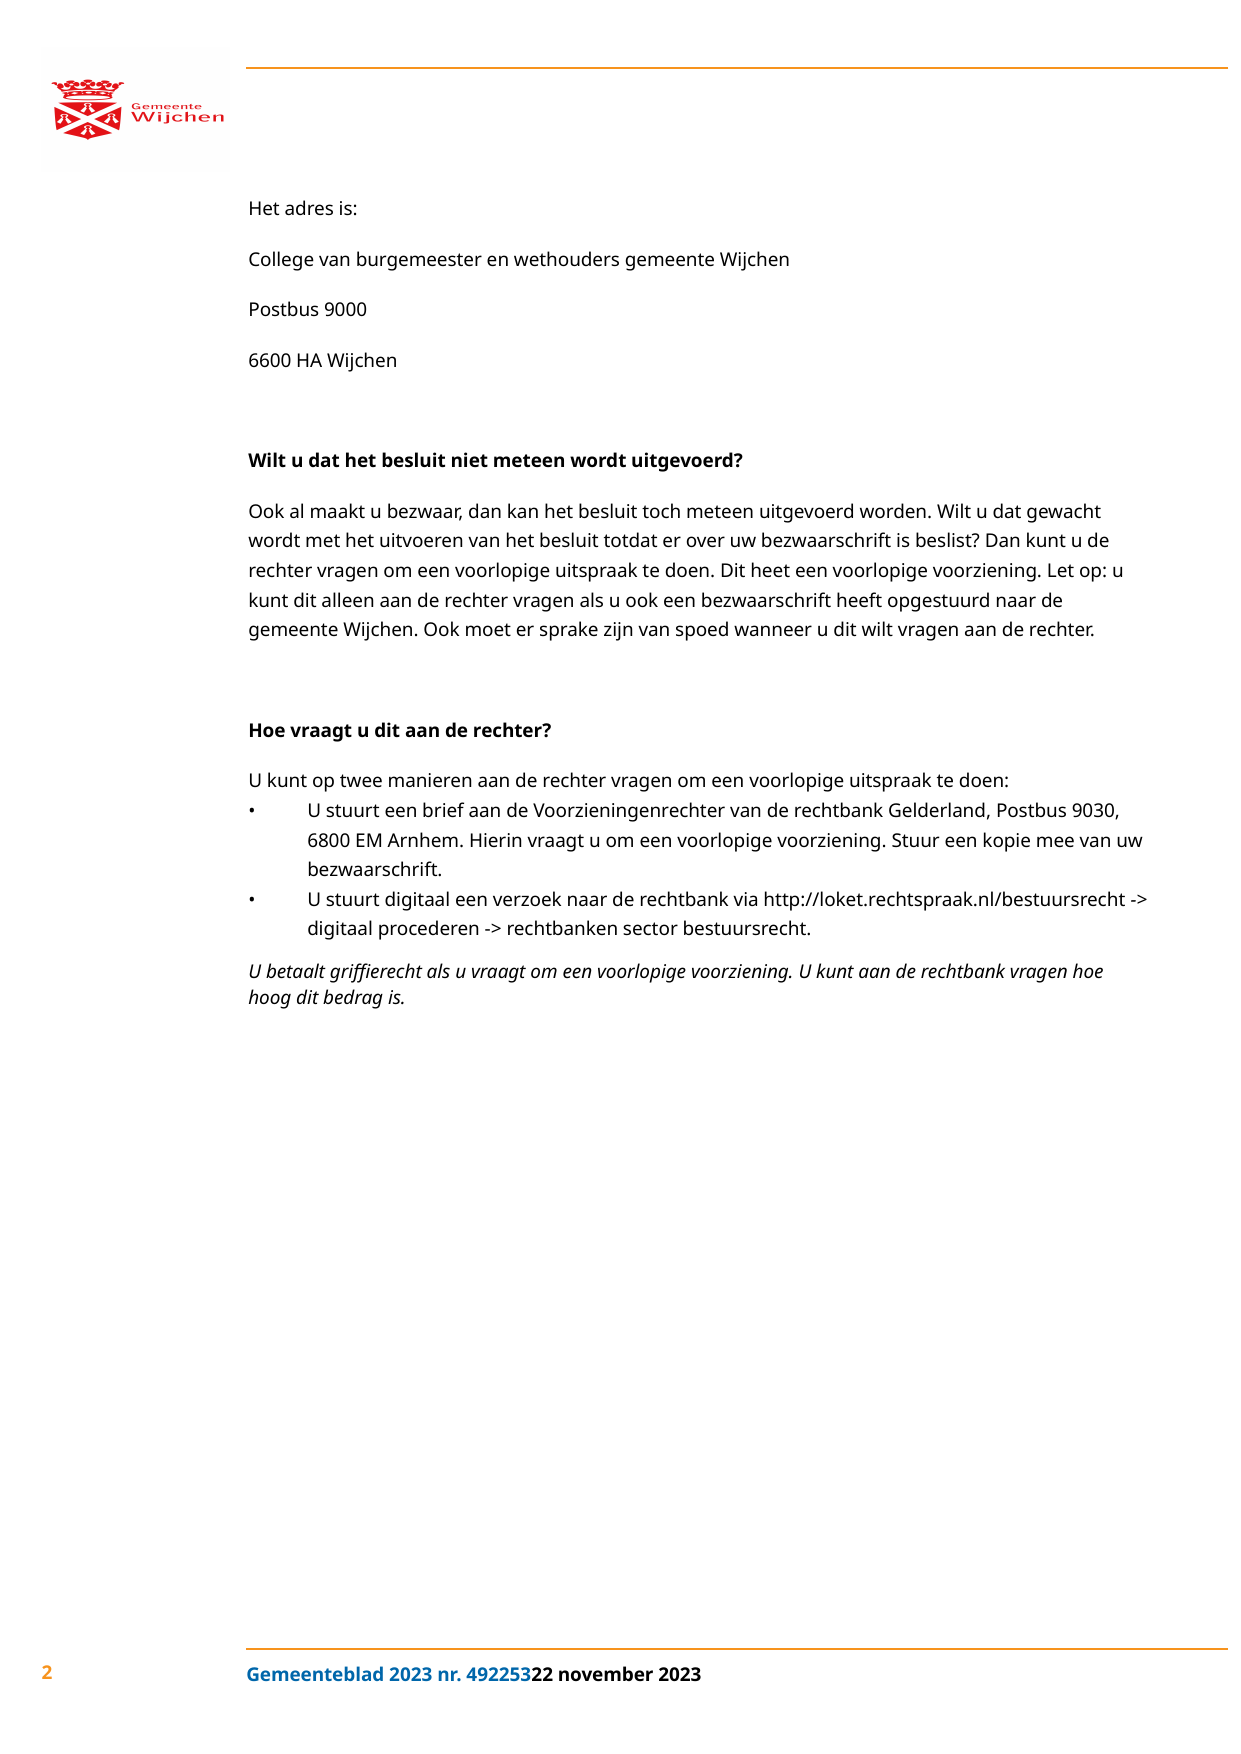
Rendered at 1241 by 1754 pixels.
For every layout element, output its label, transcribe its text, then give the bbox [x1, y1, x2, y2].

list U stuurt digitaal een verzoek naar de rechtbank via http://loket.rechtspraak.nl/bestuursrecht -> digitaal procederen -> rechtbanken sector bestuursrecht. [248, 886, 1152, 941]
text U betaalt griffierecht als u vraagt om een voorlopige voorziening. U kunt aan de rechtbank vragen hoe hoog dit bedrag is. [248, 959, 1152, 1010]
text Het adres is: [248, 196, 1152, 221]
text College van burgemeester en wethouders gemeente Wijchen [248, 246, 1152, 272]
text Ook al maakt u bezwaar, dan kan het besluit toch meteen uitgevoerd worden. Wilt u dat gewacht wordt met het uitvoeren van het besluit totdat er over uw bezwaarschrift is beslist? Dan kunt u de rechter vragen om een voorlopige uitspraak te doen. Dit heet een voorlopige voorziening. Let op: u kunt dit alleen aan de rechter vragen als u ook een bezwaarschrift heeft opgestuurd naar de gemeente Wijchen. Ook moet er sprake zijn van spoed wanneer u dit wilt vragen aan de rechter. [248, 498, 1152, 642]
picture [41, 47, 231, 172]
text Postbus 9000 [248, 296, 1152, 322]
text 6600 HA Wijchen [248, 347, 1152, 373]
text U kunt op twee manieren aan de rechter vragen om een voorlopige uitspraak te doen: [248, 768, 1152, 793]
list U stuurt een brief aan de Voorzieningenrechter van de rechtbank Gelderland, Postbus 9030, 6800 EM Arnhem. Hierin vraagt u om een voorlopige voorziening. Stuur een kopie mee van uw bezwaarschrift. [248, 797, 1152, 882]
text Hoe vraagt u dit aan de rechter? [248, 717, 1152, 743]
text Wilt u dat het besluit niet meteen wordt uitgevoerd? [248, 448, 1152, 473]
